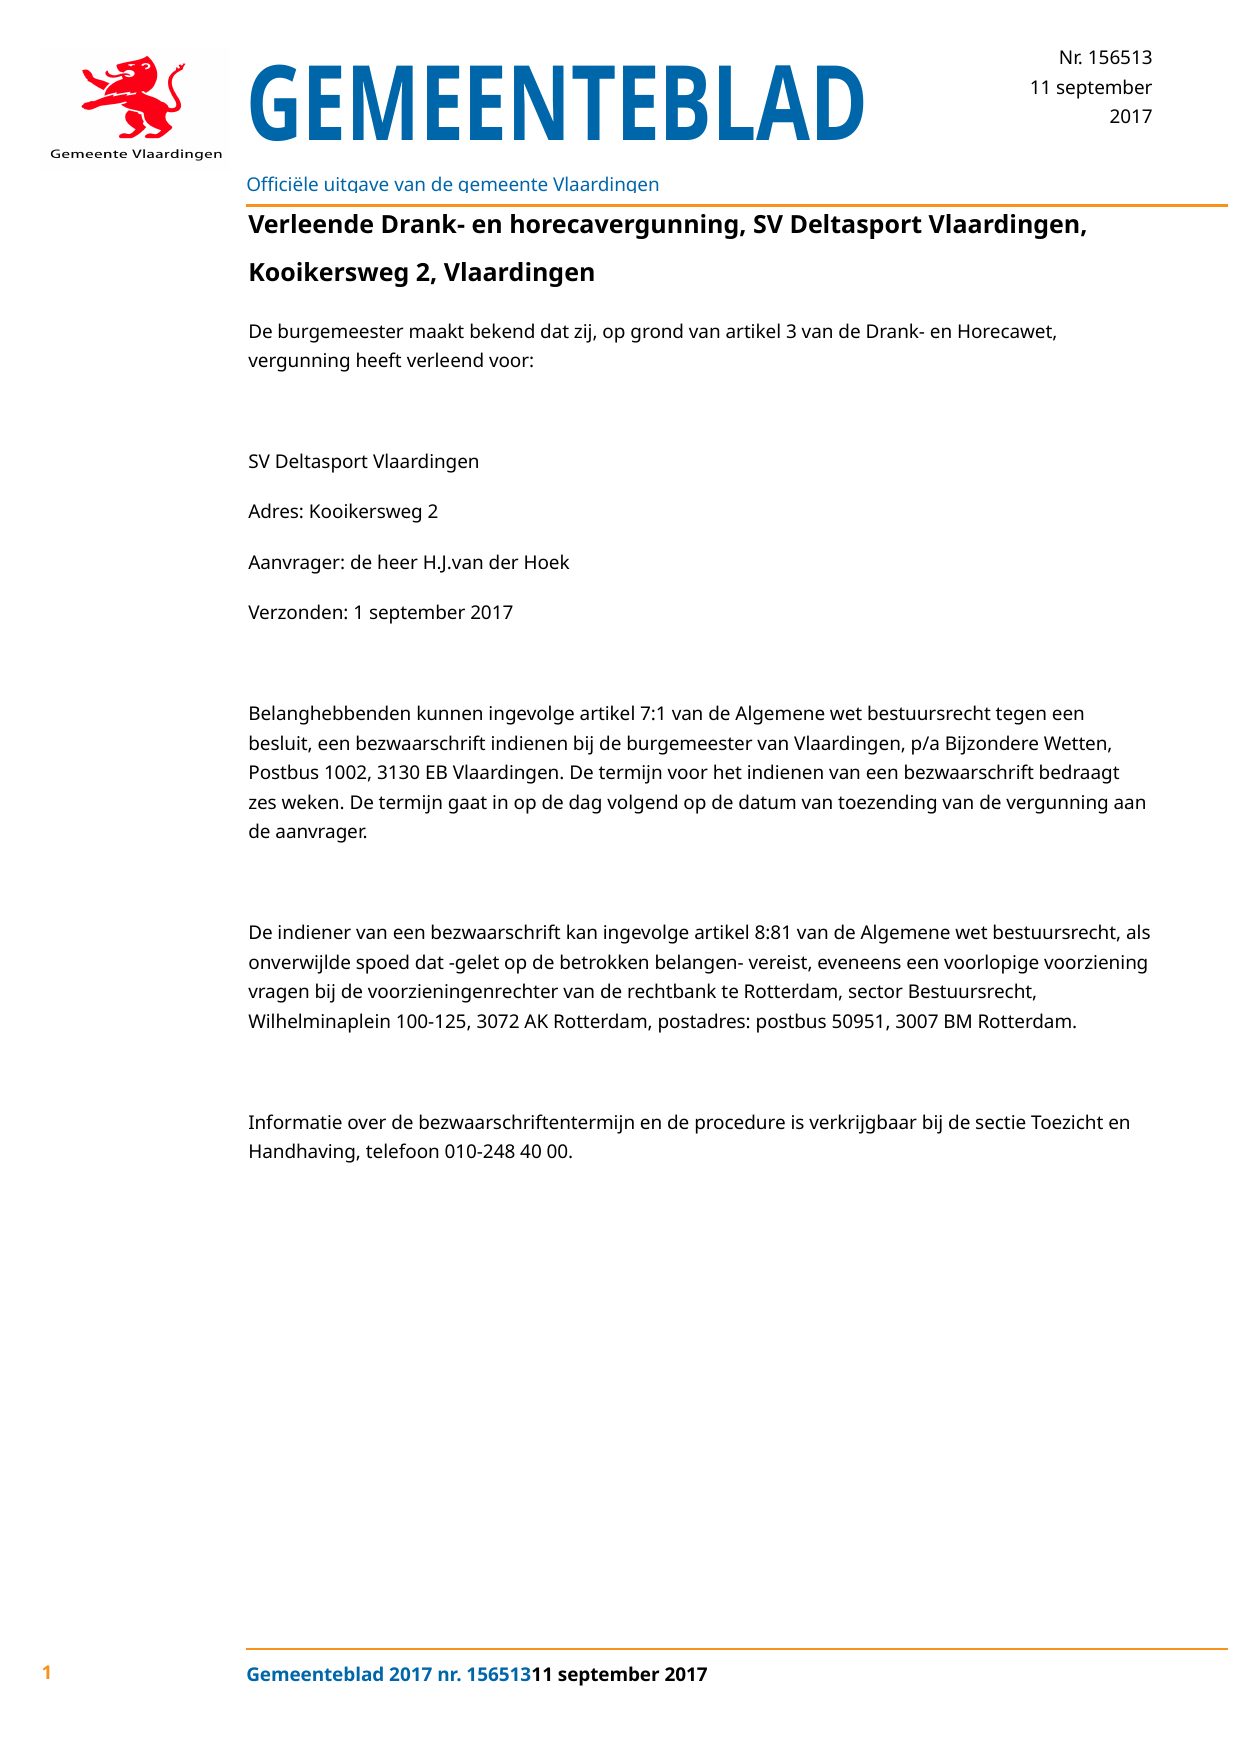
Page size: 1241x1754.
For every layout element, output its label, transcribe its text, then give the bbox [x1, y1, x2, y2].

text Verzonden: 1 september 2017 [248, 599, 1152, 625]
text Informatie over de bezwaarschriftentermijn en de procedure is verkrijgbaar bij de sectie Toezicht en Handhaving, telefoon 010-248 40 00. [248, 1109, 1152, 1164]
picture [41, 47, 231, 172]
text De burgemeester maakt bekend dat zij, op grond van artikel 3 van de Drank- en Horecawet, vergunning heeft verleend voor: [248, 318, 1152, 373]
text Adres: Kooikersweg 2 [248, 499, 1152, 524]
text Belanghebbenden kunnen ingevolge artikel 7:1 van de Algemene wet bestuursrecht tegen een besluit, een bezwaarschrift indienen bij de burgemeester van Vlaardingen, p/a Bijzondere Wetten, Postbus 1002, 3130 EB Vlaardingen. De termijn voor het indienen van een bezwaarschrift bedraagt zes weken. De termijn gaat in op de dag volgend op de datum van toezending van de vergunning aan de aanvrager. [248, 700, 1152, 844]
text Verleende Drank- en horecavergunning, SV Deltasport Vlaardingen, Kooikersweg 2, Vlaardingen [248, 207, 1152, 288]
text SV Deltasport Vlaardingen [248, 448, 1152, 474]
text Aanvrager: de heer H.J.van der Hoek [248, 549, 1152, 575]
text De indiener van een bezwaarschrift kan ingevolge artikel 8:81 van de Algemene wet bestuursrecht, als onverwijlde spoed dat -gelet op de betrokken belangen- vereist, eveneens een voorlopige voorziening vragen bij de voorzieningenrechter van de rechtbank te Rotterdam, sector Bestuursrecht, Wilhelminaplein 100-125, 3072 AK Rotterdam, postadres: postbus 50951, 3007 BM Rotterdam. [248, 919, 1152, 1034]
